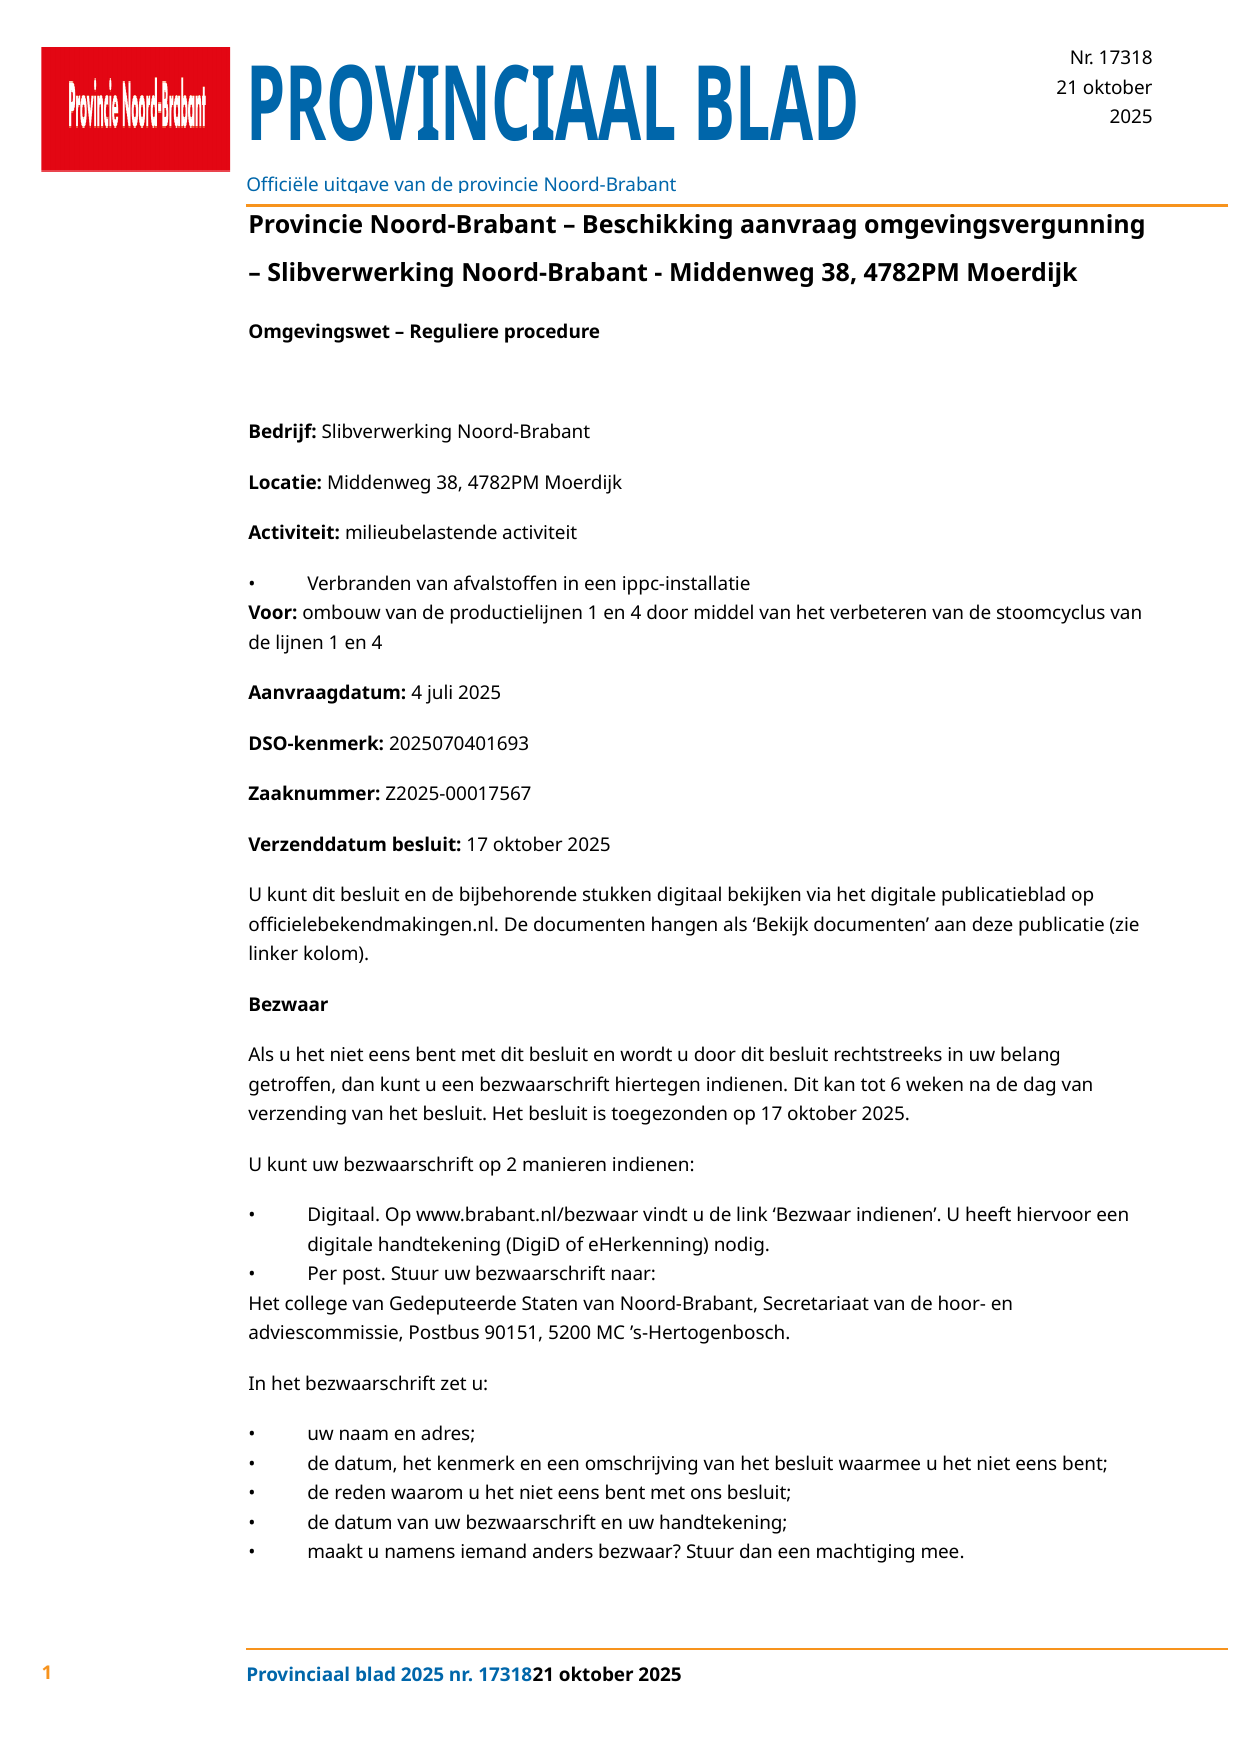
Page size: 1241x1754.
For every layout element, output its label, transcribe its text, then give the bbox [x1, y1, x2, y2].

text Activiteit: milieubelastende activiteit [248, 519, 1152, 545]
text Aanvraagdatum: 4 juli 2025 [248, 679, 1152, 705]
text U kunt dit besluit en de bijbehorende stukken digitaal bekijken via het digitale publicatieblad op officielebekendmakingen.nl. De documenten hangen als ‘Bekijk documenten’ aan deze publicatie (zie linker kolom). [248, 881, 1152, 966]
text Provincie Noord-Brabant – Beschikking aanvraag omgevingsvergunning – Slibverwerking Noord-Brabant - Middenweg 38, 4782PM Moerdijk [248, 207, 1152, 288]
list Verbranden van afvalstoffen in een ippc-installatie [248, 570, 1152, 596]
text Voor: ombouw van de productielijnen 1 en 4 door middel van het verbeteren van de stoomcyclus van de lijnen 1 en 4 [248, 599, 1152, 655]
picture [41, 47, 231, 172]
text Bezwaar [248, 991, 1152, 1017]
list Digitaal. Op www.brabant.nl/bezwaar vindt u de link ‘Bezwaar indienen’. U heeft hiervoor een digitale handtekening (DigiD of eHerkenning) nodig. [248, 1201, 1152, 1257]
text Als u het niet eens bent met dit besluit en wordt u door dit besluit rechtstreeks in uw belang getroffen, dan kunt u een bezwaarschrift hiertegen indienen. Dit kan tot 6 weken na de dag van verzending van het besluit. Het besluit is toegezonden op 17 oktober 2025. [248, 1041, 1152, 1126]
list de datum, het kenmerk en een omschrijving van het besluit waarmee u het niet eens bent; [248, 1450, 1152, 1476]
text DSO-kenmerk: 2025070401693 [248, 730, 1152, 756]
text U kunt uw bezwaarschrift op 2 manieren indienen: [248, 1151, 1152, 1177]
text Locatie: Middenweg 38, 4782PM Moerdijk [248, 469, 1152, 495]
list maakt u namens iemand anders bezwaar? Stuur dan een machtiging mee. [248, 1539, 1152, 1564]
text Verzenddatum besluit: 17 oktober 2025 [248, 831, 1152, 857]
list Per post. Stuur uw bezwaarschrift naar: [248, 1260, 1152, 1286]
text In het bezwaarschrift zet u: [248, 1370, 1152, 1396]
text Omgevingswet – Reguliere procedure [248, 318, 1152, 344]
list de datum van uw bezwaarschrift en uw handtekening; [248, 1509, 1152, 1535]
text Het college van Gedeputeerde Staten van Noord-Brabant, Secretariaat van de hoor- en adviescommissie, Postbus 90151, 5200 MC ’s‑Hertogenbosch. [248, 1290, 1152, 1345]
text Bedrijf: Slibverwerking Noord-Brabant [248, 419, 1152, 444]
text Zaaknummer: Z2025-00017567 [248, 780, 1152, 806]
list uw naam en adres; [248, 1420, 1152, 1446]
list de reden waarom u het niet eens bent met ons besluit; [248, 1479, 1152, 1505]
